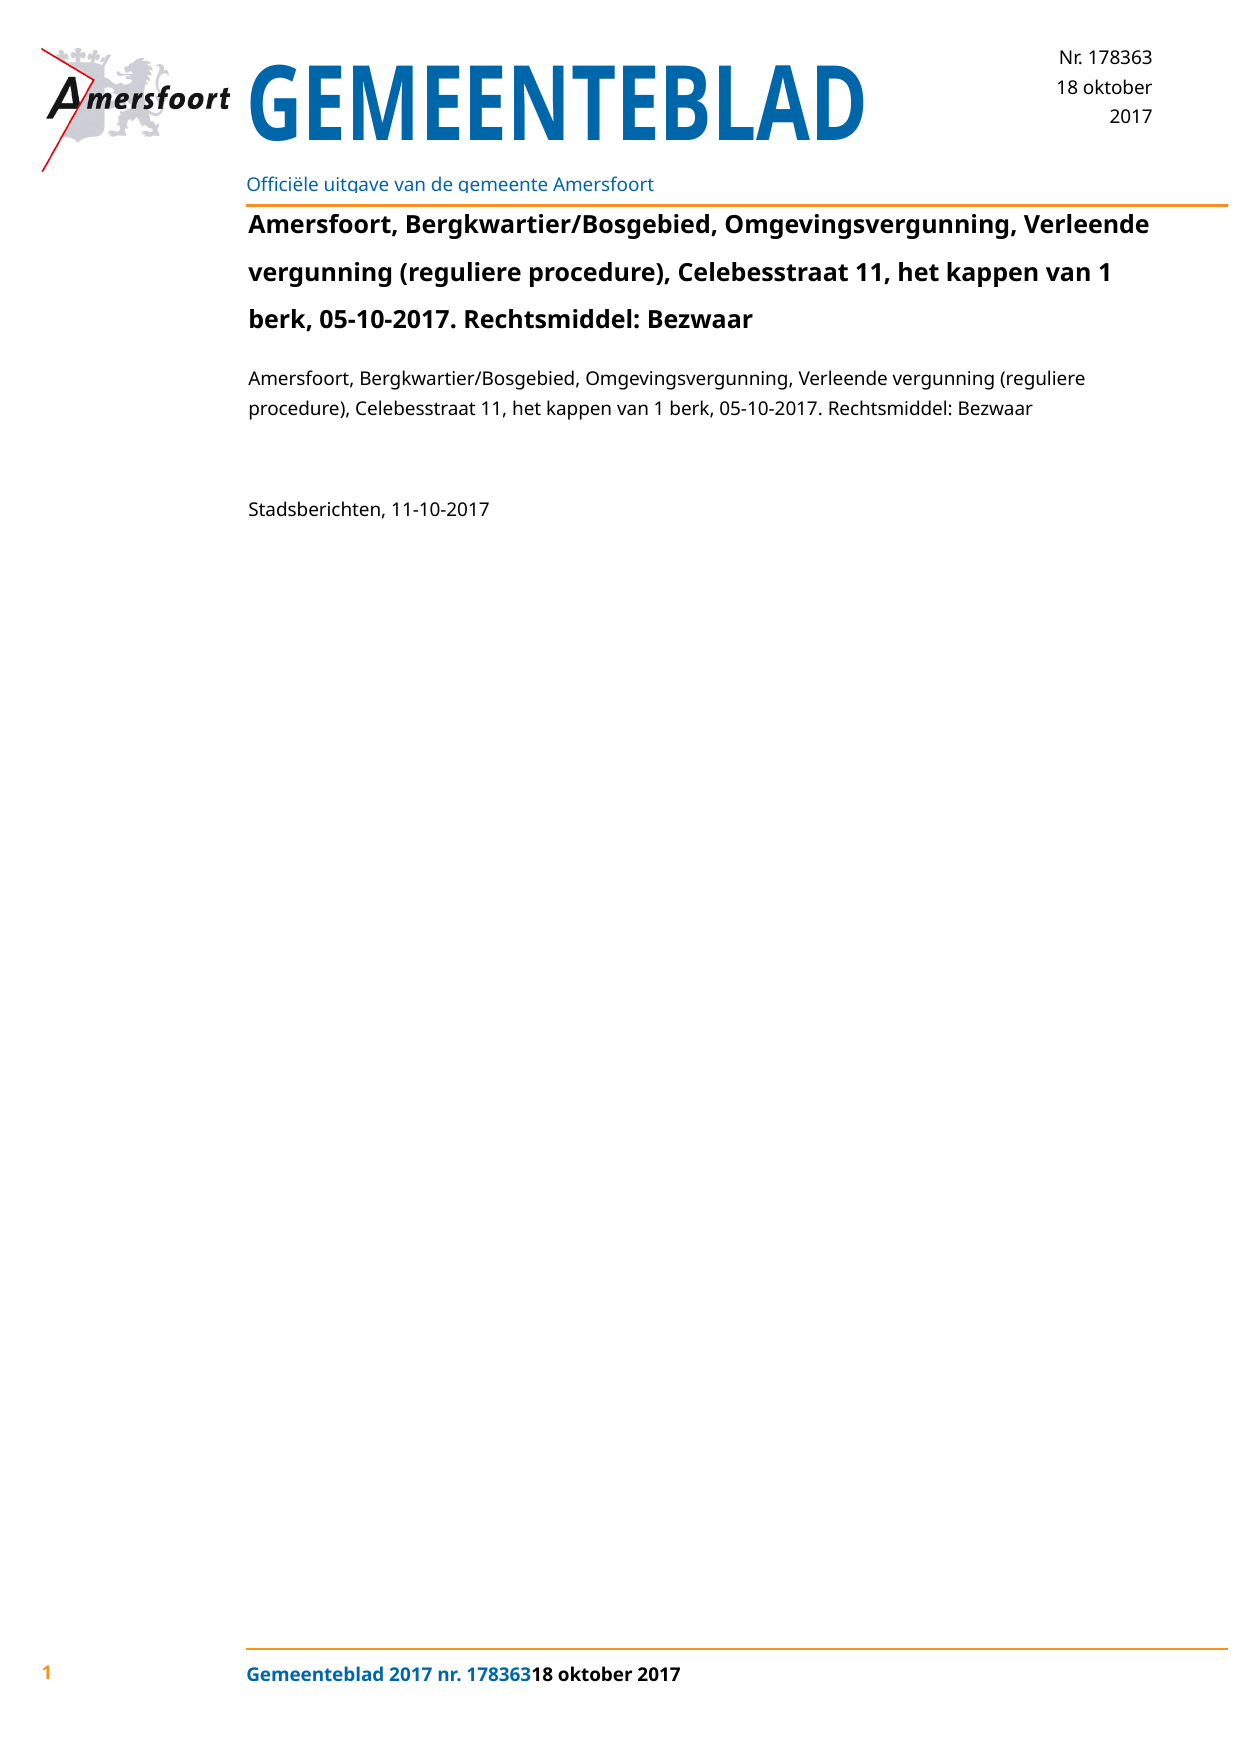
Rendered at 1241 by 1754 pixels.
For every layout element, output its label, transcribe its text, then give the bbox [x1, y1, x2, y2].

picture [41, 47, 231, 172]
text Amersfoort, Bergkwartier/Bosgebied, Omgevingsvergunning, Verleende vergunning (reguliere procedure), Celebesstraat 11, het kappen van 1 berk, 05-10-2017. Rechtsmiddel: Bezwaar [248, 366, 1152, 421]
text Amersfoort, Bergkwartier/Bosgebied, Omgevingsvergunning, Verleende vergunning (reguliere procedure), Celebesstraat 11, het kappen van 1 berk, 05-10-2017. Rechtsmiddel: Bezwaar [248, 207, 1152, 336]
text Stadsberichten, 11-10-2017 [248, 496, 1152, 522]
